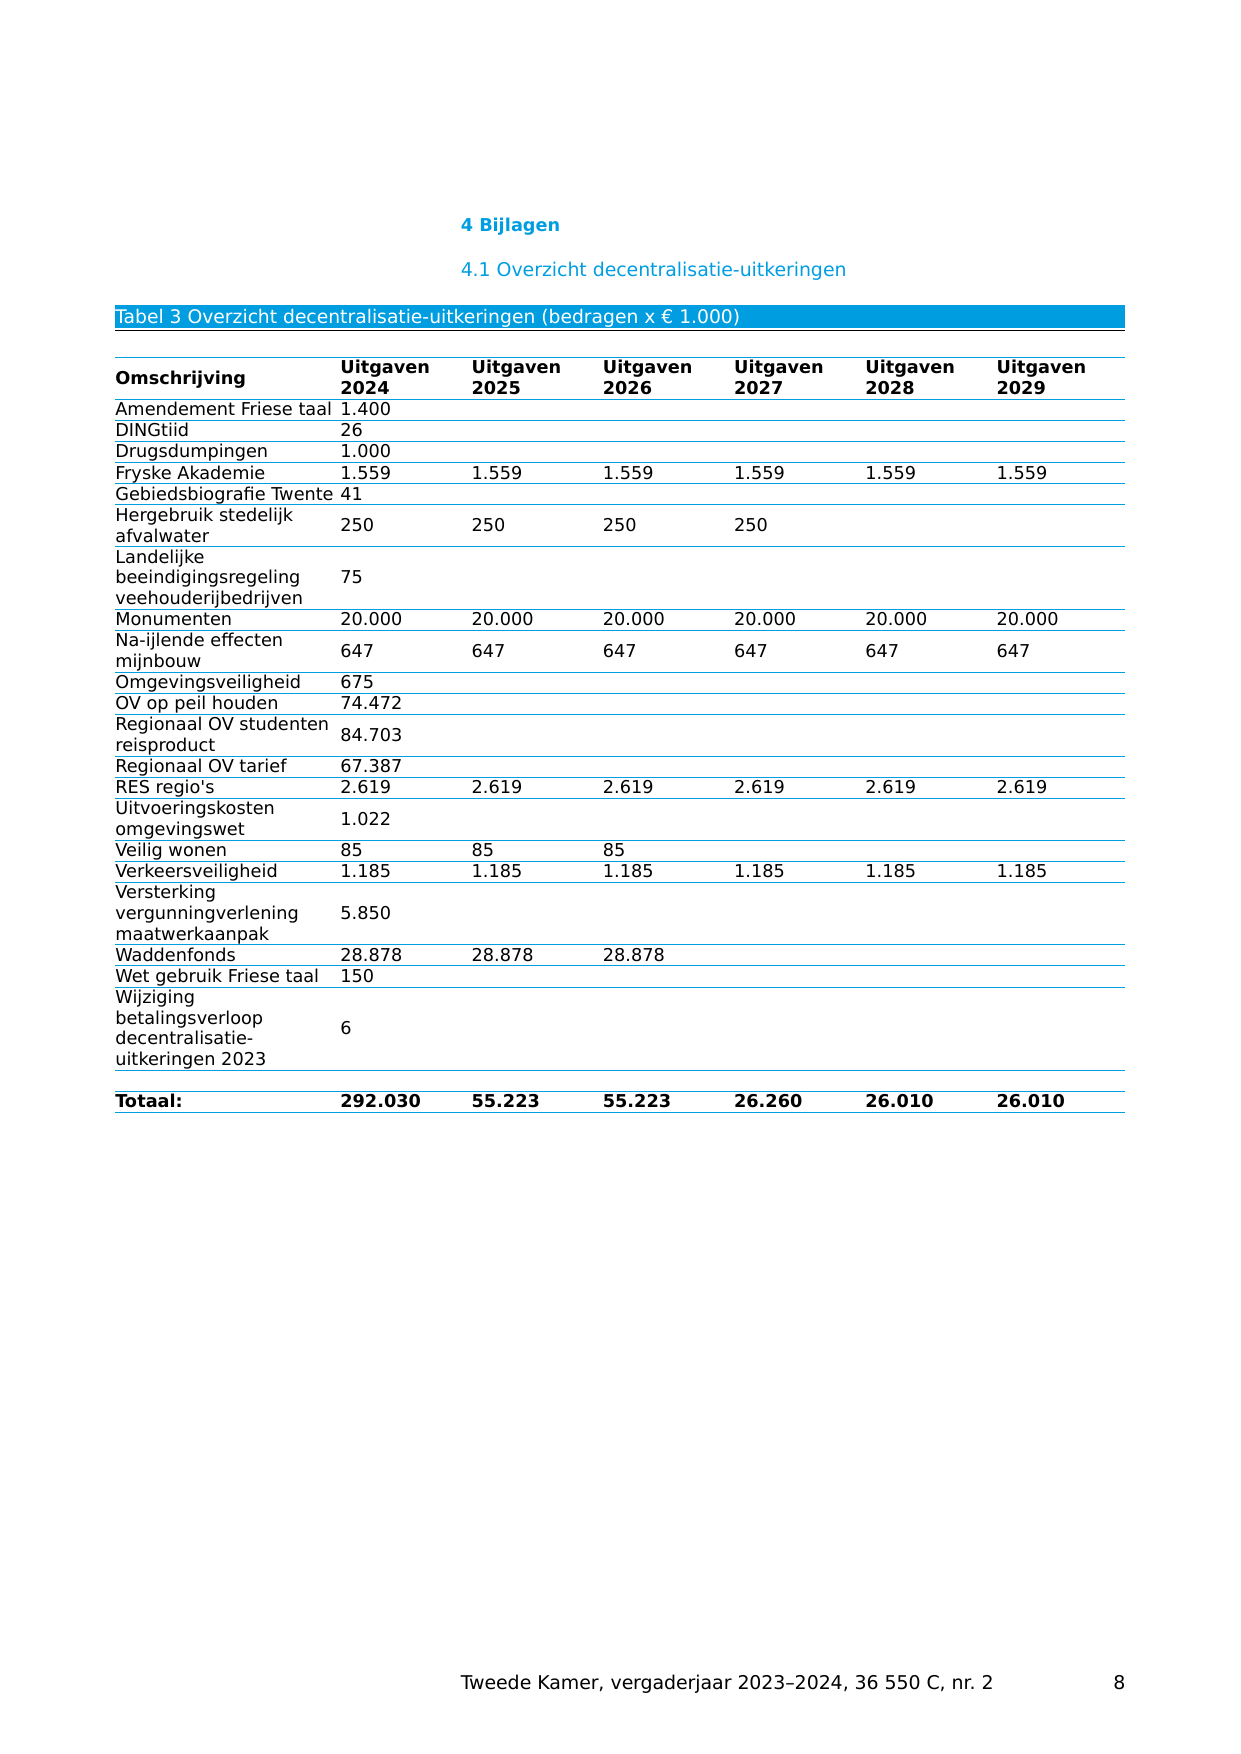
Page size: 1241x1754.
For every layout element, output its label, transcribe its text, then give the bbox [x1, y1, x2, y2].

table_cell Regionaal OV studenten reisproduct [115, 715, 337, 756]
table_cell [862, 400, 993, 420]
table_cell 2.619 [731, 778, 862, 798]
table_cell 647 [469, 631, 600, 671]
table_cell [469, 1071, 600, 1091]
table_cell 26.010 [994, 1092, 1125, 1112]
table_cell [469, 331, 600, 357]
table_cell [994, 442, 1125, 462]
title 4 Bijlagen [461, 213, 1125, 236]
table_cell [994, 505, 1125, 546]
table_cell 647 [337, 631, 468, 671]
table_cell [731, 547, 862, 608]
table_cell 1.185 [337, 862, 468, 882]
table_cell [862, 673, 993, 693]
table_cell [994, 757, 1125, 777]
table_cell 20.000 [862, 610, 993, 630]
table_cell 1.185 [994, 862, 1125, 882]
table_cell 2.619 [600, 778, 731, 798]
table_cell 2.619 [994, 778, 1125, 798]
table_cell 1.000 [337, 442, 468, 462]
table_cell Veilig wonen [115, 841, 337, 861]
table_cell [731, 694, 862, 714]
table_cell [994, 331, 1125, 357]
table_cell OV op peil houden [115, 694, 337, 714]
table_cell 85 [600, 841, 731, 861]
table_cell 2.619 [862, 778, 993, 798]
table_cell [862, 331, 993, 357]
table_cell 84.703 [337, 715, 468, 756]
table_cell Omschrijving [115, 358, 337, 399]
table_cell 1.185 [600, 862, 731, 882]
table_cell [994, 841, 1125, 861]
table_cell 250 [469, 505, 600, 546]
table_cell Gebiedsbiografie Twente [115, 484, 337, 504]
table_cell [994, 484, 1125, 504]
table_cell DINGtiid [115, 421, 337, 441]
table_cell 85 [337, 841, 468, 861]
table_cell [994, 547, 1125, 608]
table_cell Versterking vergunningverlening maatwerkaanpak [115, 883, 337, 944]
table_cell Wet gebruik Friese taal [115, 966, 337, 987]
table_cell 26.010 [862, 1092, 993, 1112]
table_cell 647 [600, 631, 731, 671]
table_cell [600, 757, 731, 777]
table_cell [337, 331, 468, 357]
table_cell [469, 694, 600, 714]
table_cell 6 [337, 988, 468, 1069]
table_cell Amendement Friese taal [115, 400, 337, 420]
table_cell [994, 883, 1125, 944]
table_cell [862, 841, 993, 861]
table_cell [600, 421, 731, 441]
table_cell 1.559 [469, 463, 600, 483]
table_cell Uitvoeringskosten omgevingswet [115, 799, 337, 839]
table_cell [469, 484, 600, 504]
table_cell [731, 945, 862, 965]
table_cell [731, 966, 862, 987]
table_cell 74.472 [337, 694, 468, 714]
table_cell Uitgaven 2025 [469, 358, 600, 399]
table_cell [862, 694, 993, 714]
table_cell Waddenfonds [115, 945, 337, 965]
table_cell 1.185 [731, 862, 862, 882]
table_cell Drugsdumpingen [115, 442, 337, 462]
table_cell [731, 715, 862, 756]
table_cell 85 [469, 841, 600, 861]
table_cell 1.559 [994, 463, 1125, 483]
table_cell [862, 966, 993, 987]
table_cell 20.000 [600, 610, 731, 630]
table_cell 55.223 [600, 1092, 731, 1112]
table_cell [862, 1071, 993, 1091]
table_cell RES regio's [115, 778, 337, 798]
table_cell Uitgaven 2029 [994, 358, 1125, 399]
table_cell [862, 442, 993, 462]
table_cell 20.000 [994, 610, 1125, 630]
table_cell [600, 547, 731, 608]
table_cell [469, 799, 600, 839]
table_cell [469, 442, 600, 462]
table_cell [994, 715, 1125, 756]
table_cell 26.260 [731, 1092, 862, 1112]
table_cell 55.223 [469, 1092, 600, 1112]
table_cell [862, 484, 993, 504]
table_cell [994, 400, 1125, 420]
table_cell [469, 757, 600, 777]
table_cell 28.878 [337, 945, 468, 965]
table_cell [731, 400, 862, 420]
table_cell [600, 442, 731, 462]
table_cell Fryske Akademie [115, 463, 337, 483]
table_cell [600, 484, 731, 504]
table_cell 1.185 [469, 862, 600, 882]
table_cell 647 [862, 631, 993, 671]
table_cell 2.619 [469, 778, 600, 798]
table_cell [469, 673, 600, 693]
table_cell 28.878 [469, 945, 600, 965]
table_cell [600, 331, 731, 357]
table_cell Verkeersveiligheid [115, 862, 337, 882]
table_cell 75 [337, 547, 468, 608]
table_cell Wijziging betalingsverloop decentralisatie-uitkeringen 2023 [115, 988, 337, 1069]
table_cell [115, 1071, 337, 1091]
table_cell 292.030 [337, 1092, 468, 1112]
table_cell [994, 694, 1125, 714]
table_cell [862, 883, 993, 944]
table_cell 250 [337, 505, 468, 546]
table_cell [600, 799, 731, 839]
table_cell 67.387 [337, 757, 468, 777]
table_cell Uitgaven 2027 [731, 358, 862, 399]
table_cell 1.559 [731, 463, 862, 483]
table_cell [600, 966, 731, 987]
table_cell 1.185 [862, 862, 993, 882]
table_cell 647 [994, 631, 1125, 671]
table_cell 250 [731, 505, 862, 546]
table_cell [600, 400, 731, 420]
table_cell Uitgaven 2026 [600, 358, 731, 399]
table_cell [731, 799, 862, 839]
table_cell [731, 442, 862, 462]
table_cell 647 [731, 631, 862, 671]
title 4.1 Overzicht decentralisatie-uitkeringen [461, 259, 1125, 281]
table_cell Monumenten [115, 610, 337, 630]
table_cell [994, 421, 1125, 441]
table_cell 20.000 [469, 610, 600, 630]
table_cell 250 [600, 505, 731, 546]
table_cell [731, 673, 862, 693]
table_cell [731, 883, 862, 944]
table_cell [600, 715, 731, 756]
table_cell [469, 988, 600, 1069]
table_cell [731, 757, 862, 777]
table_cell [862, 715, 993, 756]
table_cell [862, 988, 993, 1069]
table_cell [731, 988, 862, 1069]
table_cell [862, 945, 993, 965]
table_cell Totaal: [115, 1092, 337, 1112]
table_cell 1.559 [862, 463, 993, 483]
table_cell Regionaal OV tarief [115, 757, 337, 777]
table_cell [115, 331, 337, 357]
table_cell [469, 547, 600, 608]
table_cell [994, 988, 1125, 1069]
table_cell Na-ijlende effecten mijnbouw [115, 631, 337, 671]
table_cell [994, 799, 1125, 839]
table_cell 20.000 [731, 610, 862, 630]
table_cell [862, 547, 993, 608]
table_cell [994, 945, 1125, 965]
table_cell 1.559 [337, 463, 468, 483]
table_cell 1.022 [337, 799, 468, 839]
table_cell 2.619 [337, 778, 468, 798]
table_cell [862, 757, 993, 777]
table_cell 1.400 [337, 400, 468, 420]
table_cell [862, 421, 993, 441]
table_cell [337, 1071, 468, 1091]
table_cell [469, 966, 600, 987]
table_cell [994, 966, 1125, 987]
table_cell [600, 1071, 731, 1091]
table_cell [469, 421, 600, 441]
table_cell 20.000 [337, 610, 468, 630]
table_cell [994, 1071, 1125, 1091]
table_cell [862, 799, 993, 839]
table_cell [600, 673, 731, 693]
table_cell [469, 400, 600, 420]
table_cell [600, 883, 731, 944]
table_cell [731, 1071, 862, 1091]
table_cell Hergebruik stedelijk afvalwater [115, 505, 337, 546]
table_cell [731, 421, 862, 441]
table_cell 28.878 [600, 945, 731, 965]
table_cell [731, 484, 862, 504]
table_cell Uitgaven 2028 [862, 358, 993, 399]
table_cell [469, 883, 600, 944]
table_cell 5.850 [337, 883, 468, 944]
table_cell [469, 715, 600, 756]
table_cell 675 [337, 673, 468, 693]
table_cell Omgevingsveiligheid [115, 673, 337, 693]
table_cell [731, 841, 862, 861]
table_cell [862, 505, 993, 546]
table_cell Landelijke beeindigingsregeling veehouderijbedrijven [115, 547, 337, 608]
table_cell [600, 694, 731, 714]
table_cell [731, 331, 862, 357]
table_cell 1.559 [600, 463, 731, 483]
table_cell [994, 673, 1125, 693]
table_cell 150 [337, 966, 468, 987]
table_cell 41 [337, 484, 468, 504]
table_cell [600, 988, 731, 1069]
table_cell Uitgaven 2024 [337, 358, 468, 399]
table_cell 26 [337, 421, 468, 441]
